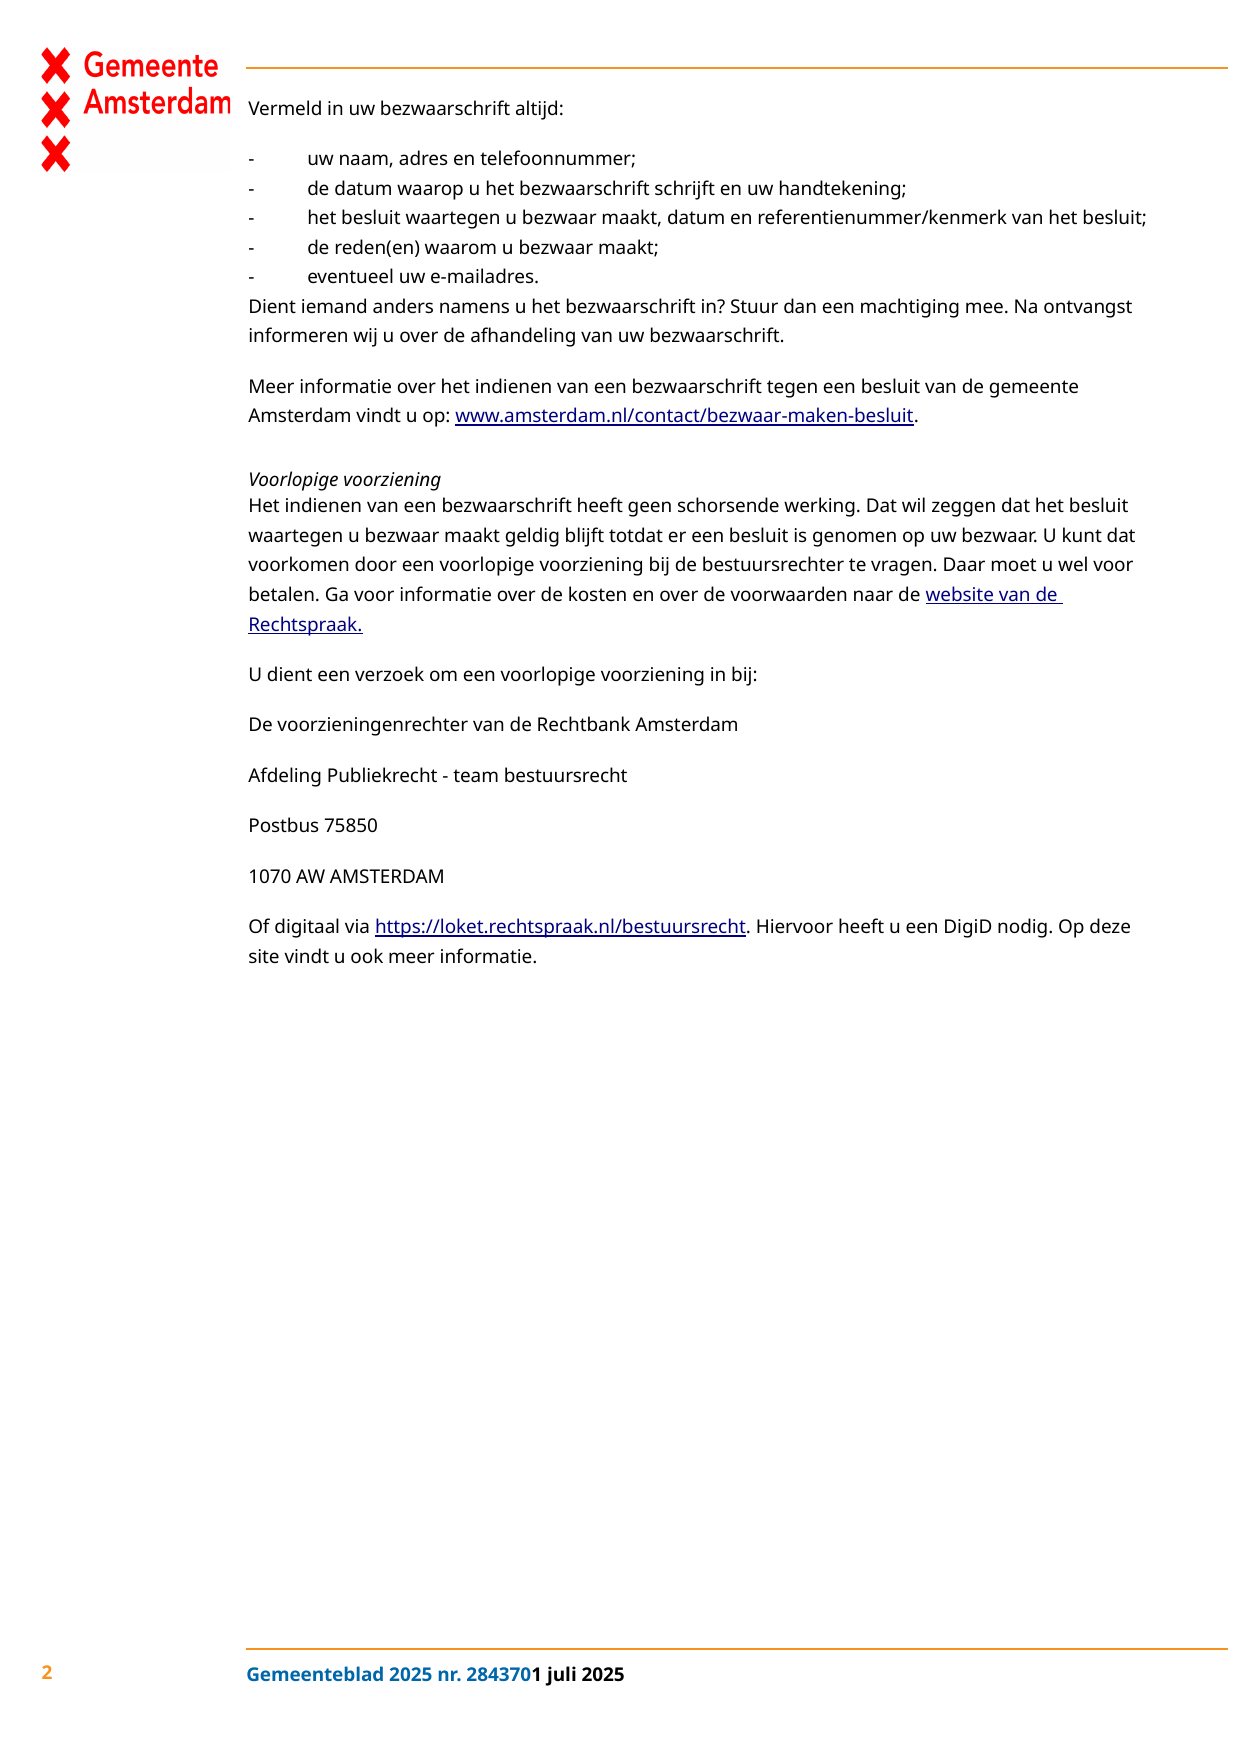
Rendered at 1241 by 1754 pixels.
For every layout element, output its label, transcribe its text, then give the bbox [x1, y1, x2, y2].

list eventueel uw e-mailadres. [248, 263, 1152, 289]
list het besluit waartegen u bezwaar maakt, datum en referentienummer/kenmerk van het besluit; [248, 204, 1152, 230]
text Afdeling Publiekrecht - team bestuursrecht [248, 762, 1152, 788]
list de datum waarop u het bezwaarschrift schrijft en uw handtekening; [248, 175, 1152, 201]
text Meer informatie over het indienen van een bezwaarschrift tegen een besluit van de gemeente Amsterdam vindt u op: www.amsterdam.nl/contact/bezwaar-maken-besluit. [248, 373, 1152, 428]
list uw naam, adres en telefoonnummer; [248, 145, 1152, 171]
picture [41, 47, 231, 172]
text Voorlopige voorziening [248, 467, 1152, 492]
text U dient een verzoek om een voorlopige voorziening in bij: [248, 661, 1152, 687]
list de reden(en) waarom u bezwaar maakt; [248, 234, 1152, 260]
text Het indienen van een bezwaarschrift heeft geen schorsende werking. Dat wil zeggen dat het besluit waartegen u bezwaar maakt geldig blijft totdat er een besluit is genomen op uw bezwaar. U kunt dat voorkomen door een voorlopige voorziening bij de bestuursrechter te vragen. Daar moet u wel voor betalen. Ga voor informatie over de kosten en over de voorwaarden naar de website van de Rechtspraak. [248, 492, 1152, 636]
text Postbus 75850 [248, 812, 1152, 838]
text De voorzieningenrechter van de Rechtbank Amsterdam [248, 712, 1152, 737]
text 1070 AW AMSTERDAM [248, 863, 1152, 888]
text Vermeld in uw bezwaarschrift altijd: [248, 95, 1152, 121]
text Of digitaal via https://loket.rechtspraak.nl/bestuursrecht. Hiervoor heeft u een DigiD nodig. Op deze site vindt u ook meer informatie. [248, 913, 1152, 968]
text Dient iemand anders namens u het bezwaarschrift in? Stuur dan een machtiging mee. Na ontvangst informeren wij u over de afhandeling van uw bezwaarschrift. [248, 293, 1152, 348]
